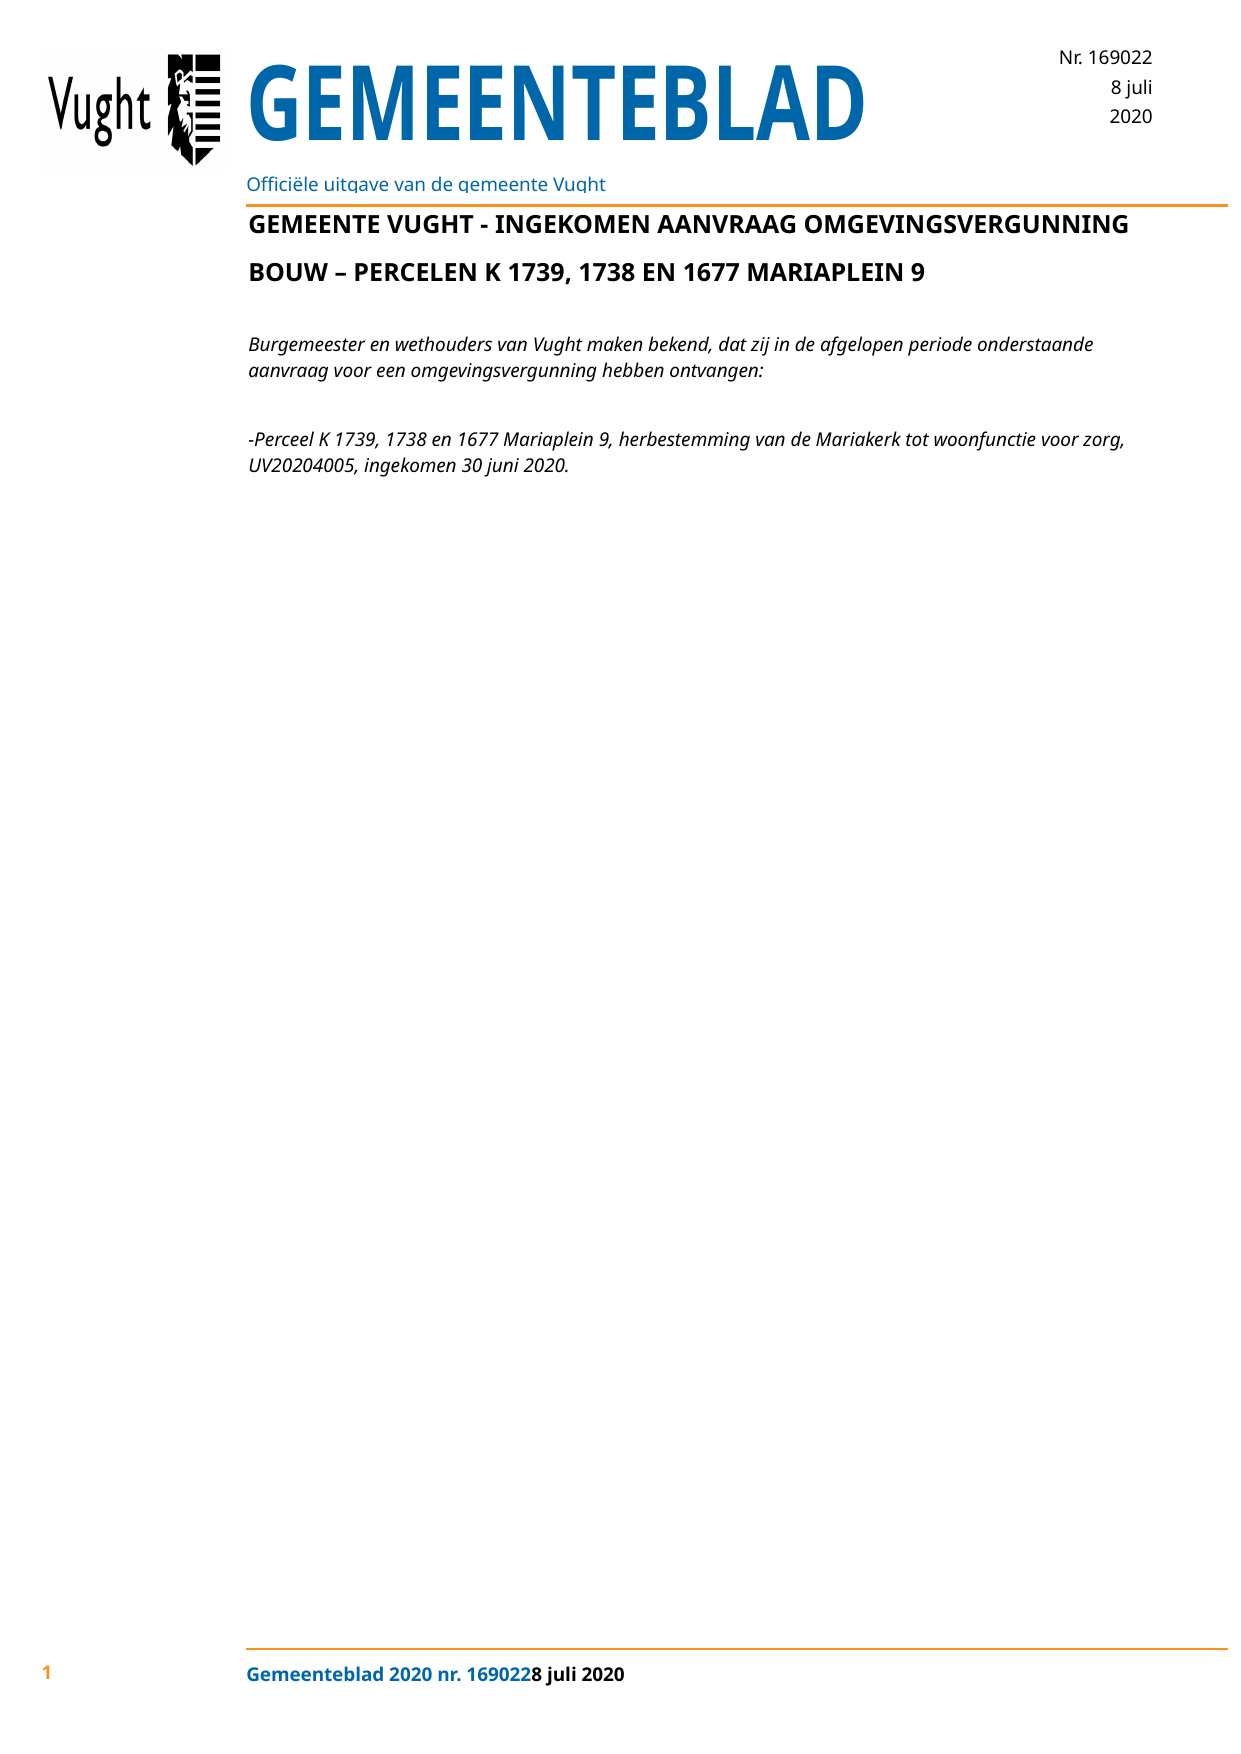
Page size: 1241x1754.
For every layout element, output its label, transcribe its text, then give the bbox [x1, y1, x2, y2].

text GEMEENTE VUGHT - INGEKOMEN AANVRAAG OMGEVINGSVERGUNNING BOUW – PERCELEN K 1739, 1738 EN 1677 MARIAPLEIN 9 [248, 207, 1152, 288]
picture [41, 47, 231, 172]
text Burgemeester en wethouders van Vught maken bekend, dat zij in de afgelopen periode onderstaande aanvraag voor een omgevingsvergunning hebben ontvangen: [248, 331, 1152, 383]
text -Perceel K 1739, 1738 en 1677 Mariaplein 9, herbestemming van de Mariakerk tot woonfunctie voor zorg, UV20204005, ingekomen 30 juni 2020. [248, 426, 1152, 477]
